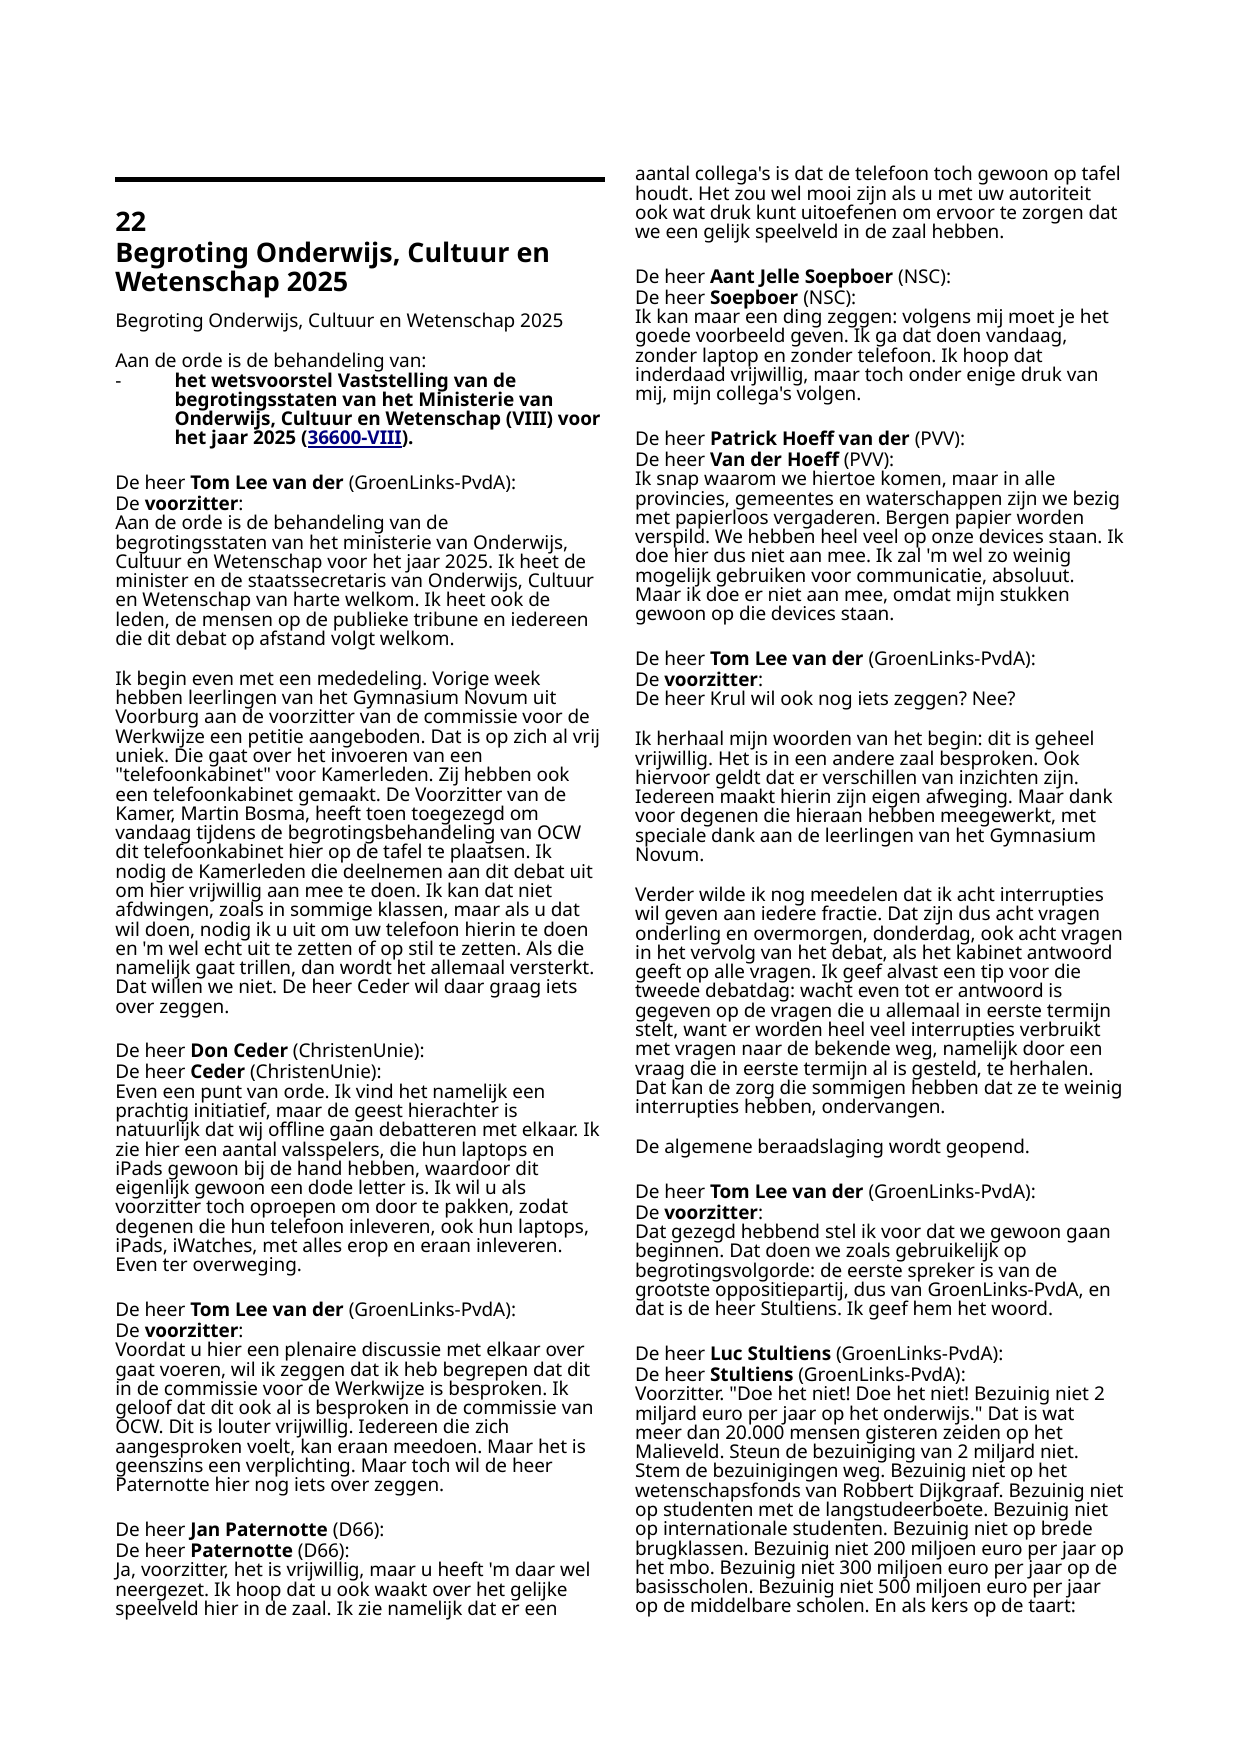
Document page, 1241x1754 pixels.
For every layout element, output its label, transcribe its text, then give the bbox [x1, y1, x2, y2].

text Ik kan maar een ding zeggen: volgens mij moet je het goede voorbeeld geven. Ik ga dat doen vandaag, zonder laptop en zonder telefoon. Ik hoop dat inderdaad vrijwillig, maar toch onder enige druk van mij, mijn collega's volgen. [635, 308, 1125, 404]
text Ja, voorzitter, het is vrijwillig, maar u heeft 'm daar wel neergezet. Ik hoop dat u ook waakt over het gelijke speelveld hier in de zaal. Ik zie namelijk dat er een [115, 1561, 605, 1619]
text De voorzitter: [115, 1322, 605, 1341]
text De heer Luc Stultiens (GroenLinks-PvdA): [635, 1340, 1125, 1366]
text Aan de orde is de behandeling van de begrotingsstaten van het ministerie van Onderwijs, Cultuur en Wetenschap voor het jaar 2025. Ik heet de minister en de staatssecretaris van Onderwijs, Cultuur en Wetenschap van harte welkom. Ik heet ook de leden, de mensen op de publieke tribune en iedereen die dit debat op afstand volgt welkom. [115, 514, 605, 649]
text Begroting Onderwijs, Cultuur en Wetenschap 2025 [115, 312, 605, 332]
text De heer Tom Lee van der (GroenLinks-PvdA): [115, 469, 605, 495]
text De algemene beraadslaging wordt geopend. [635, 1138, 1125, 1157]
text Dat gezegd hebbend stel ik voor dat we gewoon gaan beginnen. Dat doen we zoals gebruikelijk op begrotingsvolgorde: de eerste spreker is van de grootste oppositiepartij, dus van GroenLinks-PvdA, en dat is de heer Stultiens. Ik geef hem het woord. [635, 1223, 1125, 1319]
text Ik herhaal mijn woorden van het begin: dit is geheel vrijwillig. Het is in een andere zaal besproken. Ook hiervoor geldt dat er verschillen van inzichten zijn. Iedereen maakt hierin zijn eigen afweging. Maar dank voor degenen die hieraan hebben meegewerkt, met speciale dank aan de leerlingen van het Gymnasium Novum. [635, 730, 1125, 865]
text aantal collega's is dat de telefoon toch gewoon op tafel houdt. Het zou wel mooi zijn als u met uw autoriteit ook wat druk kunt uitoefenen om ervoor te zorgen dat we een gelijk speelveld in de zaal hebben. [635, 165, 1125, 242]
text De voorzitter: [635, 1204, 1125, 1223]
text De heer Ceder (ChristenUnie): [115, 1063, 605, 1083]
text De heer Tom Lee van der (GroenLinks-PvdA): [635, 645, 1125, 671]
text De heer Jan Paternotte (D66): [115, 1516, 605, 1542]
text De heer Don Ceder (ChristenUnie): [115, 1038, 605, 1063]
text Voordat u hier een plenaire discussie met elkaar over gaat voeren, wil ik zeggen dat ik heb begrepen dat dit in de commissie voor de Werkwijze is besproken. Ik geloof dat dit ook al is besproken in de commissie van OCW. Dit is louter vrijwillig. Iedereen die zich aangesproken voelt, kan eraan meedoen. Maar het is geenszins een verplichting. Maar toch wil de heer Paternotte hier nog iets over zeggen. [115, 1341, 605, 1495]
text De heer Van der Hoeff (PVV): [635, 451, 1125, 470]
text Voorzitter. "Doe het niet! Doe het niet! Bezuinig niet 2 miljard euro per jaar op het onderwijs." Dat is wat meer dan 20.000 mensen gisteren zeiden op het Malieveld. Steun de bezuiniging van 2 miljard niet. Stem de bezuinigingen weg. Bezuinig niet op het wetenschapsfonds van Robbert Dijkgraaf. Bezuinig niet op studenten met de langstudeerboete. Bezuinig niet op internationale studenten. Bezuinig niet op brede brugklassen. Bezuinig niet 200 miljoen euro per jaar op het mbo. Bezuinig niet 300 miljoen euro per jaar op de basisscholen. Bezuinig niet 500 miljoen euro per jaar op de middelbare scholen. En als kers op de taart: [635, 1385, 1125, 1617]
text De heer Tom Lee van der (GroenLinks-PvdA): [115, 1296, 605, 1322]
text De heer Paternotte (D66): [115, 1542, 605, 1561]
text 22 [115, 203, 605, 239]
text De voorzitter: [115, 495, 605, 514]
text Ik snap waarom we hiertoe komen, maar in alle provincies, gemeentes en waterschappen zijn we bezig met papierloos vergaderen. Bergen papier worden verspild. We hebben heel veel op onze devices staan. Ik doe hier dus niet aan mee. Ik zal 'm wel zo weinig mogelijk gebruiken voor communicatie, absoluut. Maar ik doe er niet aan mee, omdat mijn stukken gewoon op die devices staan. [635, 470, 1125, 624]
text Verder wilde ik nog meedelen dat ik acht interrupties wil geven aan iedere fractie. Dat zijn dus acht vragen onderling en overmorgen, donderdag, ook acht vragen in het vervolg van het debat, als het kabinet antwoord geeft op alle vragen. Ik geef alvast een tip voor die tweede debatdag: wacht even tot er antwoord is gegeven op de vragen die u allemaal in eerste termijn stelt, want er worden heel veel interrupties verbruikt met vragen naar de bekende weg, namelijk door een vraag die in eerste termijn al is gesteld, te herhalen. Dat kan de zorg die sommigen hebben dat ze te weinig interrupties hebben, ondervangen. [635, 886, 1125, 1117]
text Aan de orde is de behandeling van: [115, 352, 605, 372]
text De heer Stultiens (GroenLinks-PvdA): [635, 1366, 1125, 1385]
text Begroting Onderwijs, Cultuur en Wetenschap 2025 [115, 239, 605, 312]
text Ik begin even met een mededeling. Vorige week hebben leerlingen van het Gymnasium Novum uit Voorburg aan de voorzitter van de commissie voor de Werkwijze een petitie aangeboden. Dat is op zich al vrij uniek. Die gaat over het invoeren van een "telefoonkabinet" voor Kamerleden. Zij hebben ook een telefoonkabinet gemaakt. De Voorzitter van de Kamer, Martin Bosma, heeft toen toegezegd om vandaag tijdens de begrotingsbehandeling van OCW dit telefoonkabinet hier op de tafel te plaatsen. Ik nodig de Kamerleden die deelnemen aan dit debat uit om hier vrijwillig aan mee te doen. Ik kan dat niet afdwingen, zoals in sommige klassen, maar als u dat wil doen, nodig ik u uit om uw telefoon hierin te doen en 'm wel echt uit te zetten of op stil te zetten. Als die namelijk gaat trillen, dan wordt het allemaal versterkt. Dat willen we niet. De heer Ceder wil daar graag iets over zeggen. [115, 670, 605, 1017]
text De heer Soepboer (NSC): [635, 289, 1125, 308]
list het wetsvoorstel Vaststelling van de begrotingsstaten van het Ministerie van Onderwijs, Cultuur en Wetenschap (VIII) voor het jaar 2025 (36600-VIII). [115, 372, 605, 449]
text De voorzitter: [635, 671, 1125, 690]
text De heer Krul wil ook nog iets zeggen? Nee? [635, 690, 1125, 710]
text Even een punt van orde. Ik vind het namelijk een prachtig initiatief, maar de geest hierachter is natuurlijk dat wij offline gaan debatteren met elkaar. Ik zie hier een aantal valsspelers, die hun laptops en iPads gewoon bij de hand hebben, waardoor dit eigenlijk gewoon een dode letter is. Ik wil u als voorzitter toch oproepen om door te pakken, zodat degenen die hun telefoon inleveren, ook hun laptops, iPads, iWatches, met alles erop en eraan inleveren. Even ter overweging. [115, 1083, 605, 1275]
text De heer Aant Jelle Soepboer (NSC): [635, 263, 1125, 289]
text De heer Tom Lee van der (GroenLinks-PvdA): [635, 1178, 1125, 1204]
text De heer Patrick Hoeff van der (PVV): [635, 425, 1125, 451]
